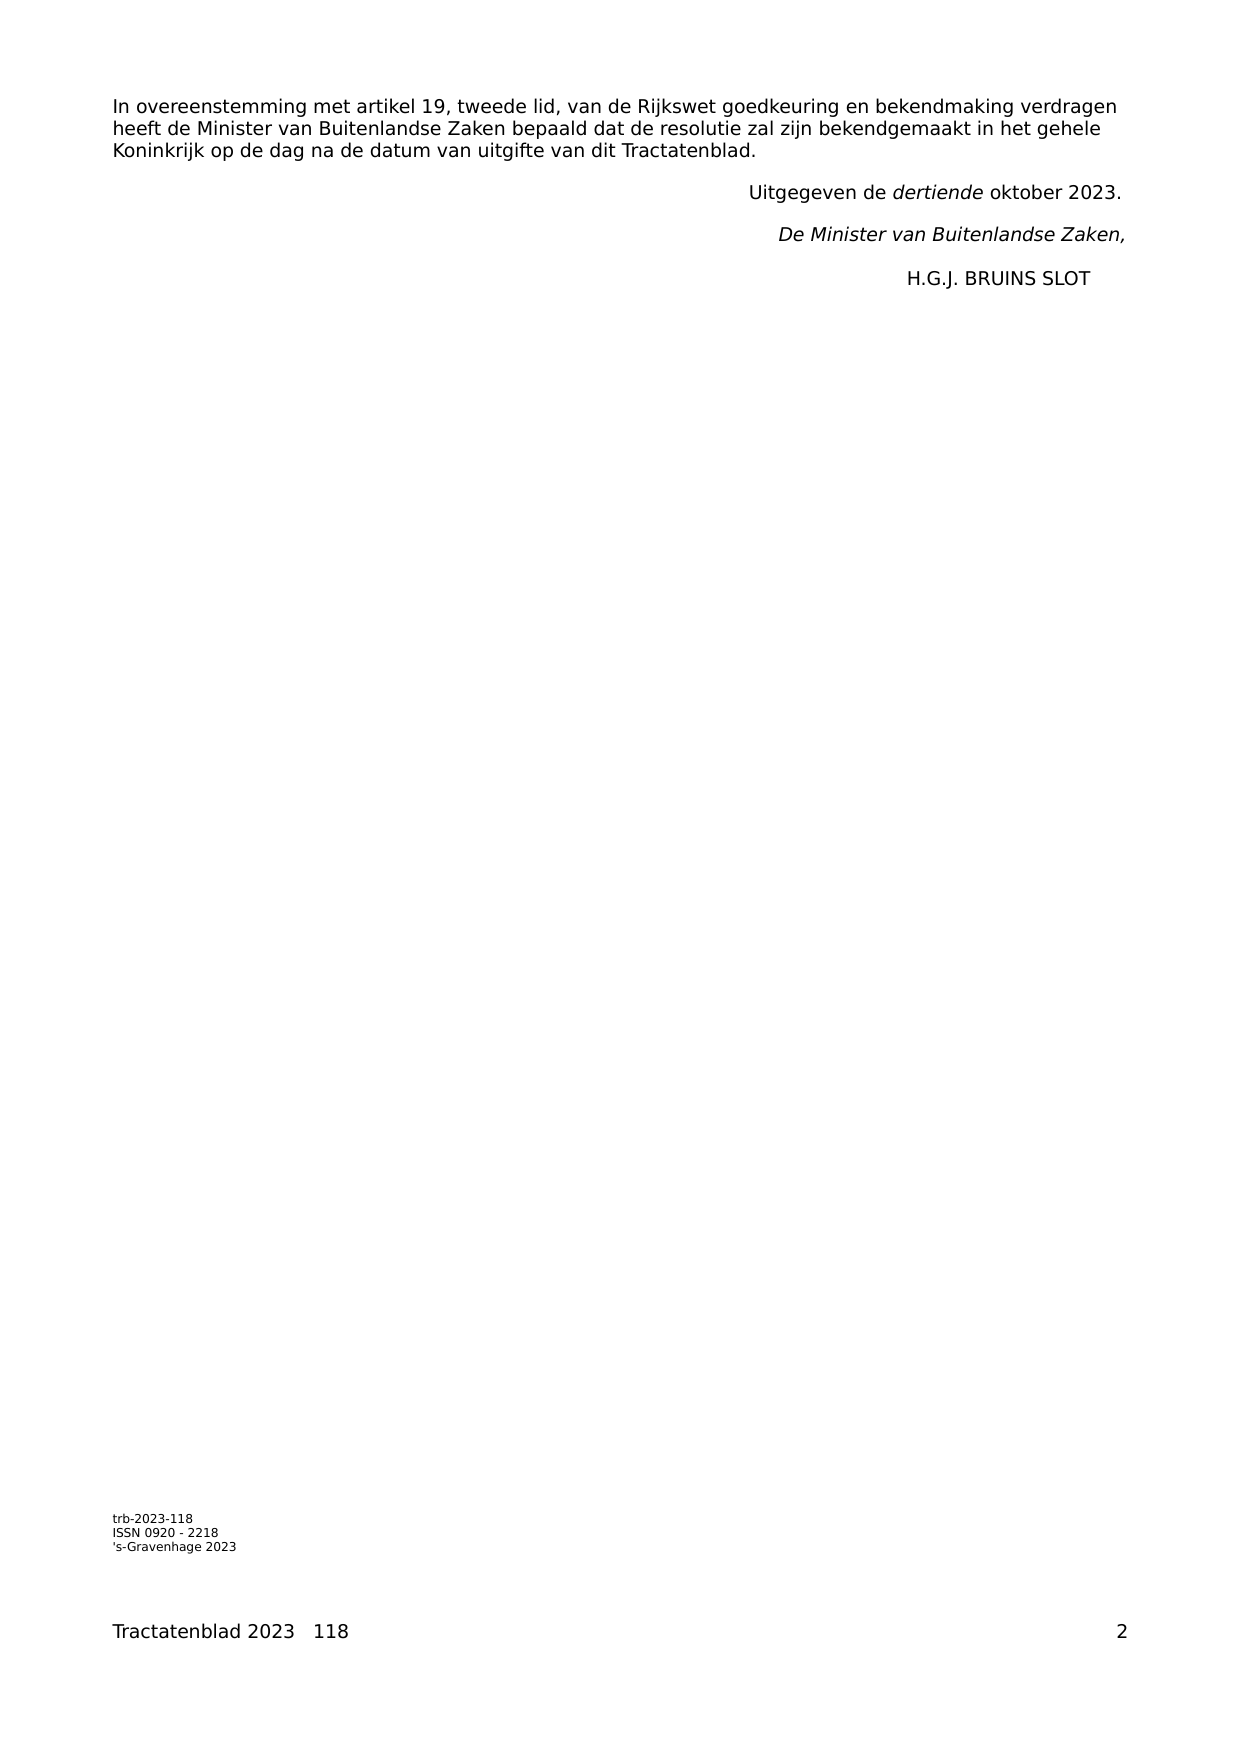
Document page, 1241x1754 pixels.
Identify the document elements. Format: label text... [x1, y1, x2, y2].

text De Minister van Buitenlandse Zaken, H.G.J. BRUINS SLOT [112, 224, 1128, 290]
text trb-2023-118 [112, 1512, 346, 1526]
text In overeenstemming met artikel 19, tweede lid, van de Rijkswet goedkeuring en bekendmaking verdragen heeft de Minister van Buitenlandse Zaken bepaald dat de resolutie zal zijn bekendgemaakt in het gehele Koninkrijk op de dag na de datum van uitgifte van dit Tractatenblad. [112, 96, 1128, 162]
text Uitgegeven de dertiende oktober 2023. [112, 182, 1128, 204]
text 's-Gravenhage 2023 [112, 1540, 346, 1554]
text ISSN 0920 - 2218 [112, 1526, 346, 1540]
